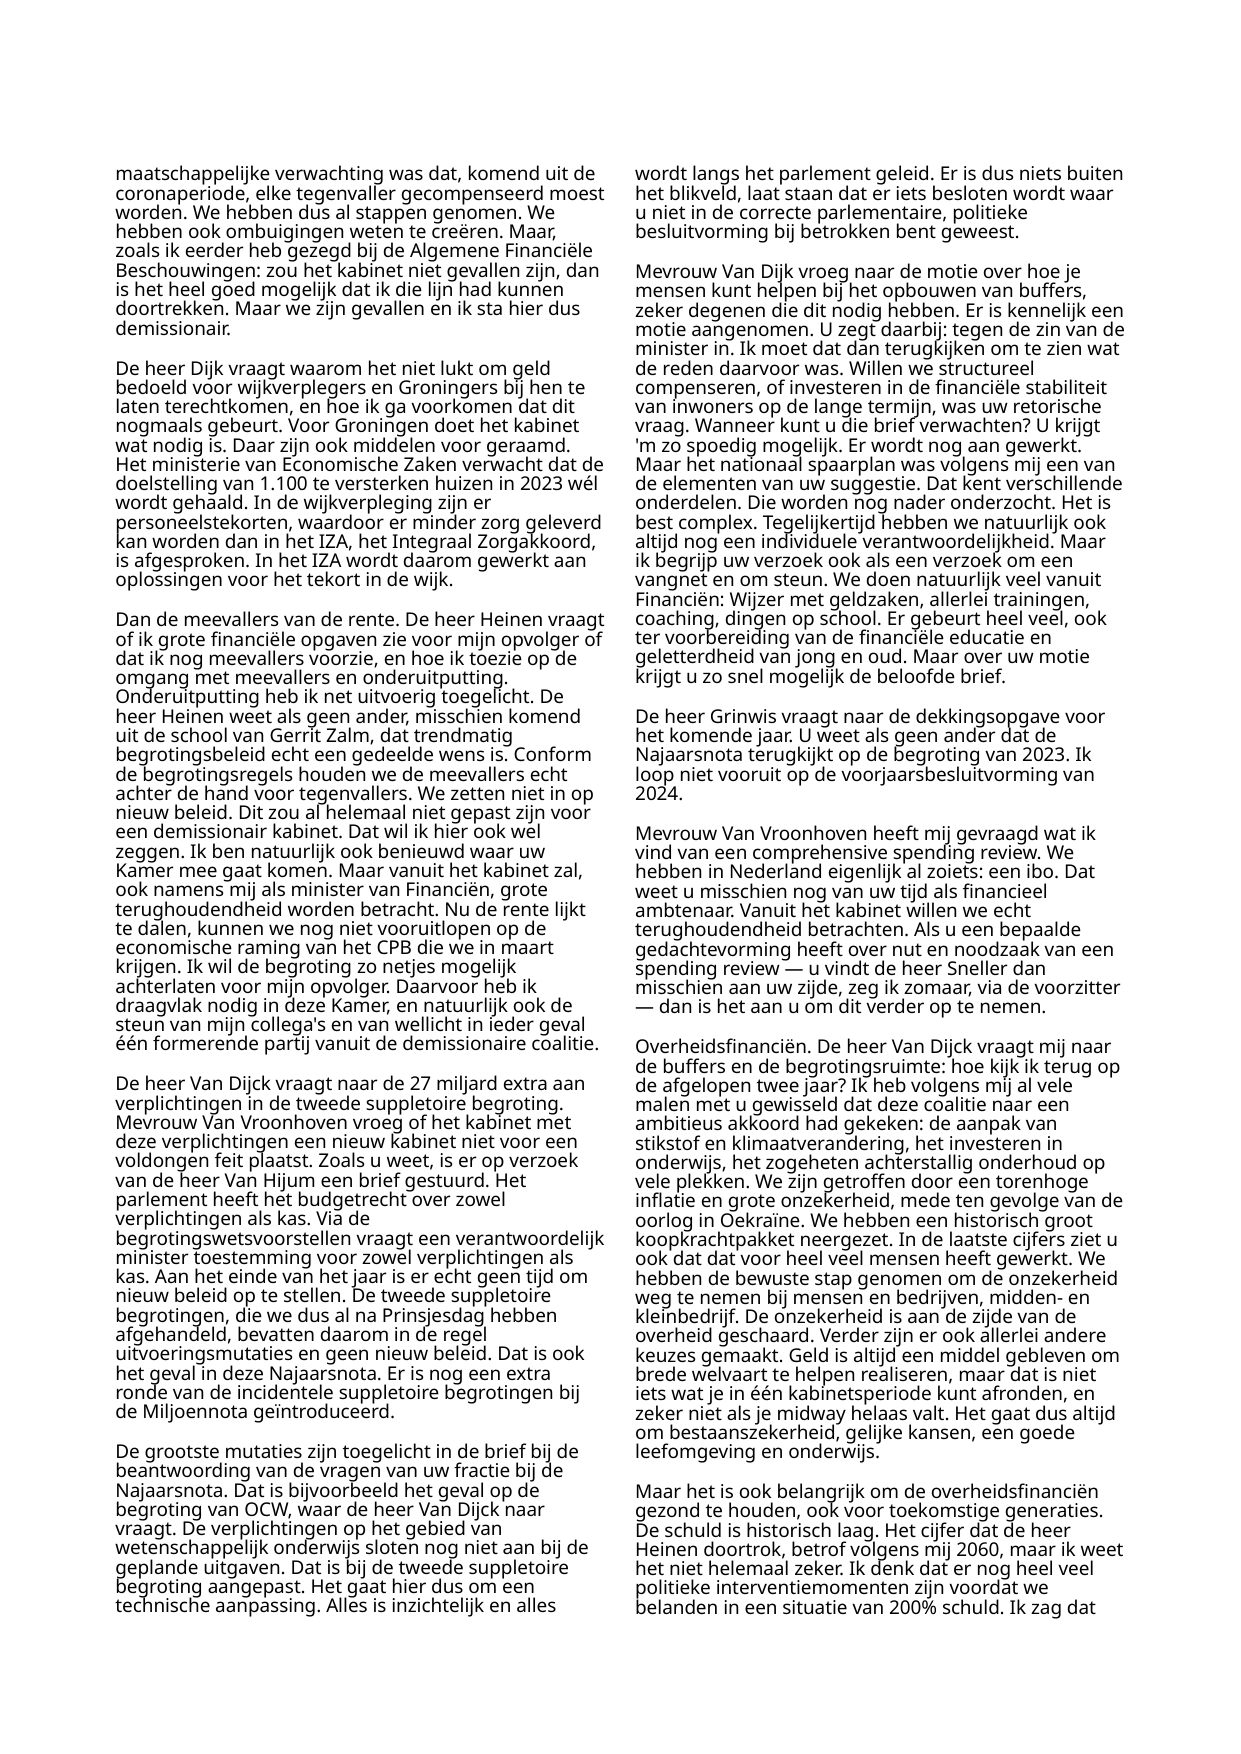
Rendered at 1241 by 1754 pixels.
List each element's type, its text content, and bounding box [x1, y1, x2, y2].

text Dan de meevallers van de rente. De heer Heinen vraagt of ik grote financiële opgaven zie voor mijn opvolger of dat ik nog meevallers voorzie, en hoe ik toezie op de omgang met meevallers en onderuitputting. Onderuitputting heb ik net uitvoerig toegelicht. De heer Heinen weet als geen ander, misschien komend uit de school van Gerrit Zalm, dat trendmatig begrotingsbeleid echt een gedeelde wens is. Conform de begrotingsregels houden we de meevallers echt achter de hand voor tegenvallers. We zetten niet in op nieuw beleid. Dit zou al helemaal niet gepast zijn voor een demissionair kabinet. Dat wil ik hier ook wel zeggen. Ik ben natuurlijk ook benieuwd waar uw Kamer mee gaat komen. Maar vanuit het kabinet zal, ook namens mij als minister van Financiën, grote terughoudendheid worden betracht. Nu de rente lijkt te dalen, kunnen we nog niet vooruitlopen op de economische raming van het CPB die we in maart krijgen. Ik wil de begroting zo netjes mogelijk achterlaten voor mijn opvolger. Daarvoor heb ik draagvlak nodig in deze Kamer, en natuurlijk ook de steun van mijn collega's en van wellicht in ieder geval één formerende partij vanuit de demissionaire coalitie. [115, 611, 605, 1055]
text Maar het is ook belangrijk om de overheidsfinanciën gezond te houden, ook voor toekomstige generaties. De schuld is historisch laag. Het cijfer dat de heer Heinen doortrok, betrof volgens mij 2060, maar ik weet het niet helemaal zeker. Ik denk dat er nog heel veel politieke interventiemomenten zijn voordat we belanden in een situatie van 200% schuld. Ik zag dat [635, 1483, 1125, 1618]
text maatschappelijke verwachting was dat, komend uit de coronaperiode, elke tegenvaller gecompenseerd moest worden. We hebben dus al stappen genomen. We hebben ook ombuigingen weten te creëren. Maar, zoals ik eerder heb gezegd bij de Algemene Financiële Beschouwingen: zou het kabinet niet gevallen zijn, dan is het heel goed mogelijk dat ik die lijn had kunnen doortrekken. Maar we zijn gevallen en ik sta hier dus demissionair. [115, 165, 605, 339]
text De heer Dijk vraagt waarom het niet lukt om geld bedoeld voor wijkverplegers en Groningers bij hen te laten terechtkomen, en hoe ik ga voorkomen dat dit nogmaals gebeurt. Voor Groningen doet het kabinet wat nodig is. Daar zijn ook middelen voor geraamd. Het ministerie van Economische Zaken verwacht dat de doelstelling van 1.100 te versterken huizen in 2023 wél wordt gehaald. In de wijkverpleging zijn er personeelstekorten, waardoor er minder zorg geleverd kan worden dan in het IZA, het Integraal Zorgakkoord, is afgesproken. In het IZA wordt daarom gewerkt aan oplossingen voor het tekort in de wijk. [115, 359, 605, 591]
text De heer Van Dijck vraagt naar de 27 miljard extra aan verplichtingen in de tweede suppletoire begroting. Mevrouw Van Vroonhoven vroeg of het kabinet met deze verplichtingen een nieuw kabinet niet voor een voldongen feit plaatst. Zoals u weet, is er op verzoek van de heer Van Hijum een brief gestuurd. Het parlement heeft het budgetrecht over zowel verplichtingen als kas. Via de begrotingswetsvoorstellen vraagt een verantwoordelijk minister toestemming voor zowel verplichtingen als kas. Aan het einde van het jaar is er echt geen tijd om nieuw beleid op te stellen. De tweede suppletoire begrotingen, die we dus al na Prinsjesdag hebben afgehandeld, bevatten daarom in de regel uitvoeringsmutaties en geen nieuw beleid. Dat is ook het geval in deze Najaarsnota. Er is nog een extra ronde van de incidentele suppletoire begrotingen bij de Miljoennota geïntroduceerd. [115, 1075, 605, 1422]
text wordt langs het parlement geleid. Er is dus niets buiten het blikveld, laat staan dat er iets besloten wordt waar u niet in de correcte parlementaire, politieke besluitvorming bij betrokken bent geweest. [635, 165, 1125, 242]
text Mevrouw Van Dijk vroeg naar de motie over hoe je mensen kunt helpen bij het opbouwen van buffers, zeker degenen die dit nodig hebben. Er is kennelijk een motie aangenomen. U zegt daarbij: tegen de zin van de minister in. Ik moet dat dan terugkijken om te zien wat de reden daarvoor was. Willen we structureel compenseren, of investeren in de financiële stabiliteit van inwoners op de lange termijn, was uw retorische vraag. Wanneer kunt u die brief verwachten? U krijgt 'm zo spoedig mogelijk. Er wordt nog aan gewerkt. Maar het nationaal spaarplan was volgens mij een van de elementen van uw suggestie. Dat kent verschillende onderdelen. Die worden nog nader onderzocht. Het is best complex. Tegelijkertijd hebben we natuurlijk ook altijd nog een individuele verantwoordelijkheid. Maar ik begrijp uw verzoek ook als een verzoek om een vangnet en om steun. We doen natuurlijk veel vanuit Financiën: Wijzer met geldzaken, allerlei trainingen, coaching, dingen op school. Er gebeurt heel veel, ook ter voorbereiding van de financiële educatie en geletterdheid van jong en oud. Maar over uw motie krijgt u zo snel mogelijk de beloofde brief. [635, 263, 1125, 687]
text Overheidsfinanciën. De heer Van Dijck vraagt mij naar de buffers en de begrotingsruimte: hoe kijk ik terug op de afgelopen twee jaar? Ik heb volgens mij al vele malen met u gewisseld dat deze coalitie naar een ambitieus akkoord had gekeken: de aanpak van stikstof en klimaatverandering, het investeren in onderwijs, het zogeheten achterstallig onderhoud op vele plekken. We zijn getroffen door een torenhoge inflatie en grote onzekerheid, mede ten gevolge van de oorlog in Oekraïne. We hebben een historisch groot koopkrachtpakket neergezet. In de laatste cijfers ziet u ook dat dat voor heel veel mensen heeft gewerkt. We hebben de bewuste stap genomen om de onzekerheid weg te nemen bij mensen en bedrijven, midden- en kleinbedrijf. De onzekerheid is aan de zijde van de overheid geschaard. Verder zijn er ook allerlei andere keuzes gemaakt. Geld is altijd een middel gebleven om brede welvaart te helpen realiseren, maar dat is niet iets wat je in één kabinetsperiode kunt afronden, en zeker niet als je midway helaas valt. Het gaat dus altijd om bestaanszekerheid, gelijke kansen, een goede leefomgeving en onderwijs. [635, 1038, 1125, 1462]
text De heer Grinwis vraagt naar de dekkingsopgave voor het komende jaar. U weet als geen ander dat de Najaarsnota terugkijkt op de begroting van 2023. Ik loop niet vooruit op de voorjaarsbesluitvorming van 2024. [635, 708, 1125, 804]
text De grootste mutaties zijn toegelicht in de brief bij de beantwoording van de vragen van uw fractie bij de Najaarsnota. Dat is bijvoorbeeld het geval op de begroting van OCW, waar de heer Van Dijck naar vraagt. De verplichtingen op het gebied van wetenschappelijk onderwijs sloten nog niet aan bij de geplande uitgaven. Dat is bij de tweede suppletoire begroting aangepast. Het gaat hier dus om een technische aanpassing. Alles is inzichtelijk en alles [115, 1443, 605, 1616]
text Mevrouw Van Vroonhoven heeft mij gevraagd wat ik vind van een comprehensive spending review. We hebben in Nederland eigenlijk al zoiets: een ibo. Dat weet u misschien nog van uw tijd als financieel ambtenaar. Vanuit het kabinet willen we echt terughoudendheid betrachten. Als u een bepaalde gedachtevorming heeft over nut en noodzaak van een spending review — u vindt de heer Sneller dan misschien aan uw zijde, zeg ik zomaar, via de voorzitter — dan is het aan u om dit verder op te nemen. [635, 825, 1125, 1018]
